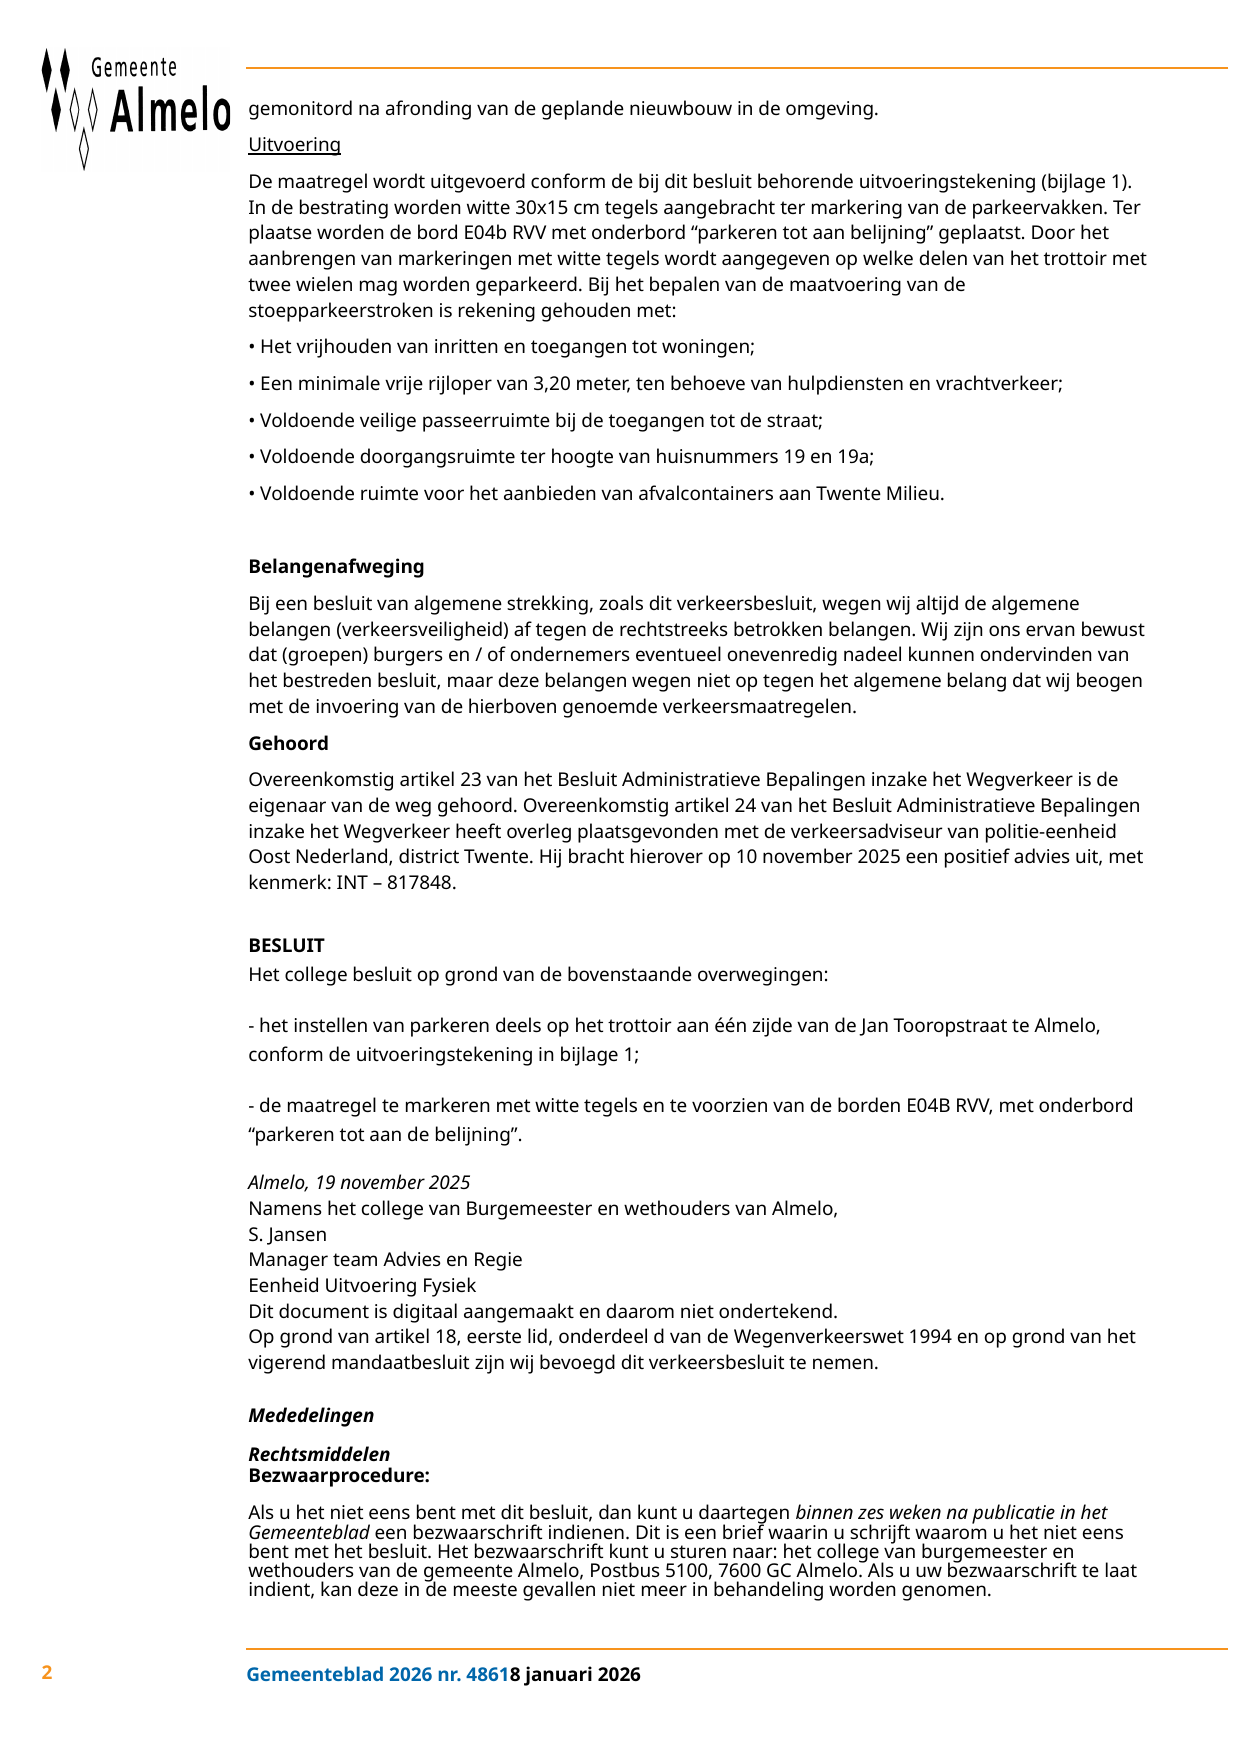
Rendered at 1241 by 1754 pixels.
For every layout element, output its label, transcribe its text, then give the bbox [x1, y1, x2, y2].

text Eenheid Uitvoering Fysiek [248, 1272, 1152, 1298]
text gemonitord na afronding van de geplande nieuwbouw in de omgeving. [248, 95, 1152, 121]
text BESLUIT [248, 932, 1152, 958]
text Als u het niet eens bent met dit besluit, dan kunt u daartegen binnen zes weken na publicatie in het Gemeenteblad een bezwaarschrift indienen. Dit is een brief waarin u schrijft waarom u het niet eens bent met het besluit. Het bezwaarschrift kunt u sturen naar: het college van burgemeester en wethouders van de gemeente Almelo, Postbus 5100, 7600 GC Almelo. Als u uw bezwaarschrift te laat indient, kan deze in de meeste gevallen niet meer in behandeling worden genomen. [248, 1504, 1152, 1601]
text De maatregel wordt uitgevoerd conform de bij dit besluit behorende uitvoeringstekening (bijlage 1). In de bestrating worden witte 30x15 cm tegels aangebracht ter markering van de parkeervakken. Ter plaatse worden de bord E04b RVV met onderbord “parkeren tot aan belijning” geplaatst. Door het aanbrengen van markeringen met witte tegels wordt aangegeven op welke delen van het trottoir met twee wielen mag worden geparkeerd. Bij het bepalen van de maatvoering van de stoepparkeerstroken is rekening gehouden met: [248, 168, 1152, 322]
text • Voldoende veilige passeerruimte bij de toegangen tot de straat; [248, 407, 1152, 432]
text Op grond van artikel 18, eerste lid, onderdeel d van de Wegenverkeerswet 1994 en op grond van het vigerend mandaatbesluit zijn wij bevoegd dit verkeersbesluit te nemen. [248, 1324, 1152, 1375]
text - de maatregel te markeren met witte tegels en te voorzien van de borden E04B RVV, met onderbord “parkeren tot aan de belijning”. [248, 1092, 1152, 1147]
text - het instellen van parkeren deels op het trottoir aan één zijde van de Jan Tooropstraat te Almelo, conform de uitvoeringstekening in bijlage 1; [248, 1012, 1152, 1067]
text Bezwaarprocedure: [248, 1467, 1152, 1487]
text Belangenafweging [248, 553, 1152, 579]
text S. Jansen [248, 1221, 1152, 1247]
text • Voldoende doorgangsruimte ter hoogte van huisnummers 19 en 19a; [248, 443, 1152, 469]
text Mededelingen [248, 1402, 1152, 1428]
text Bij een besluit van algemene strekking, zoals dit verkeersbesluit, wegen wij altijd de algemene belangen (verkeersveiligheid) af tegen de rechtstreeks betrokken belangen. Wij zijn ons ervan bewust dat (groepen) burgers en / of ondernemers eventueel onevenredig nadeel kunnen ondervinden van het bestreden besluit, maar deze belangen wegen niet op tegen het algemene belang dat wij beogen met de invoering van de hierboven genoemde verkeersmaatregelen. [248, 590, 1152, 719]
text Namens het college van Burgemeester en wethouders van Almelo, [248, 1195, 1152, 1221]
text Almelo, 19 november 2025 [248, 1169, 1152, 1195]
text Overeenkomstig artikel 23 van het Besluit Administratieve Bepalingen inzake het Wegverkeer is de eigenaar van de weg gehoord. Overeenkomstig artikel 24 van het Besluit Administratieve Bepalingen inzake het Wegverkeer heeft overleg plaatsgevonden met de verkeersadviseur van politie-eenheid Oost Nederland, district Twente. Hij bracht hierover op 10 november 2025 een positief advies uit, met kenmerk: INT – 817848. [248, 766, 1152, 895]
text Gehoord [248, 730, 1152, 755]
text Het college besluit op grond van de bovenstaande overwegingen: [248, 962, 1152, 987]
text Manager team Advies en Regie [248, 1247, 1152, 1272]
text Rechtsmiddelen [248, 1442, 1152, 1467]
text • Een minimale vrije rijloper van 3,20 meter, ten behoeve van hulpdiensten en vrachtverkeer; [248, 370, 1152, 396]
text Dit document is digitaal aangemaakt en daarom niet ondertekend. [248, 1298, 1152, 1324]
text • Voldoende ruimte voor het aanbieden van afvalcontainers aan Twente Milieu. [248, 480, 1152, 506]
picture [41, 47, 231, 172]
text • Het vrijhouden van inritten en toegangen tot woningen; [248, 333, 1152, 359]
text Uitvoering [248, 131, 1152, 157]
